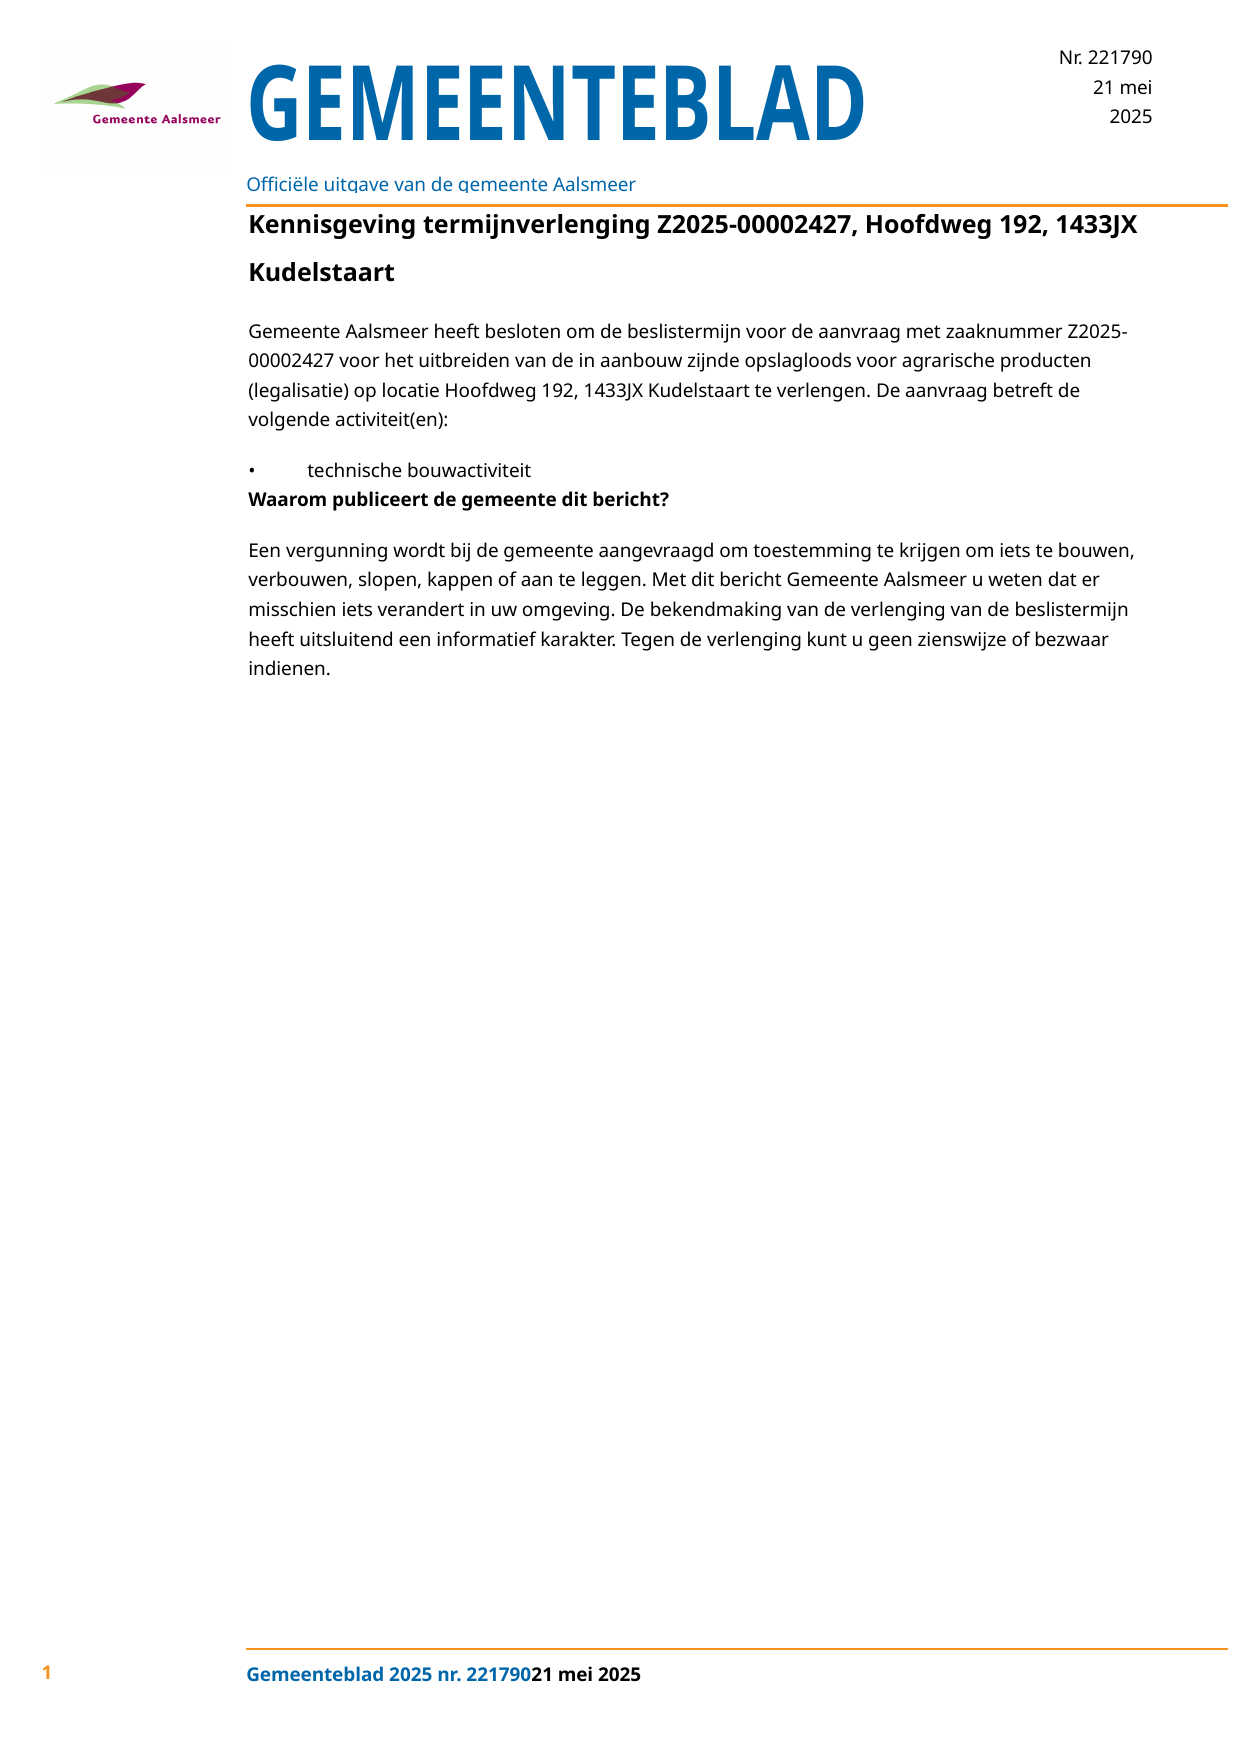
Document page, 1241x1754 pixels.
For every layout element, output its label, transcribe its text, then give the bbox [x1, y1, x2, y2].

text Gemeente Aalsmeer heeft besloten om de beslistermijn voor de aanvraag met zaaknummer Z2025-00002427 voor het uitbreiden van de in aanbouw zijnde opslagloods voor agrarische producten (legalisatie) op locatie Hoofdweg 192, 1433JX Kudelstaart te verlengen. De aanvraag betreft de volgende activiteit(en): [248, 318, 1152, 432]
picture [41, 47, 231, 172]
list technische bouwactiviteit [248, 457, 1152, 483]
text Waarom publiceert de gemeente dit bericht? [248, 487, 1152, 512]
text Kennisgeving termijnverlenging Z2025-00002427, Hoofdweg 192, 1433JX Kudelstaart [248, 207, 1152, 288]
text Een vergunning wordt bij de gemeente aangevraagd om toestemming te krijgen om iets te bouwen, verbouwen, slopen, kappen of aan te leggen. Met dit bericht Gemeente Aalsmeer u weten dat er misschien iets verandert in uw omgeving. De bekendmaking van de verlenging van de beslistermijn heeft uitsluitend een informatief karakter. Tegen de verlenging kunt u geen zienswijze of bezwaar indienen. [248, 537, 1152, 681]
